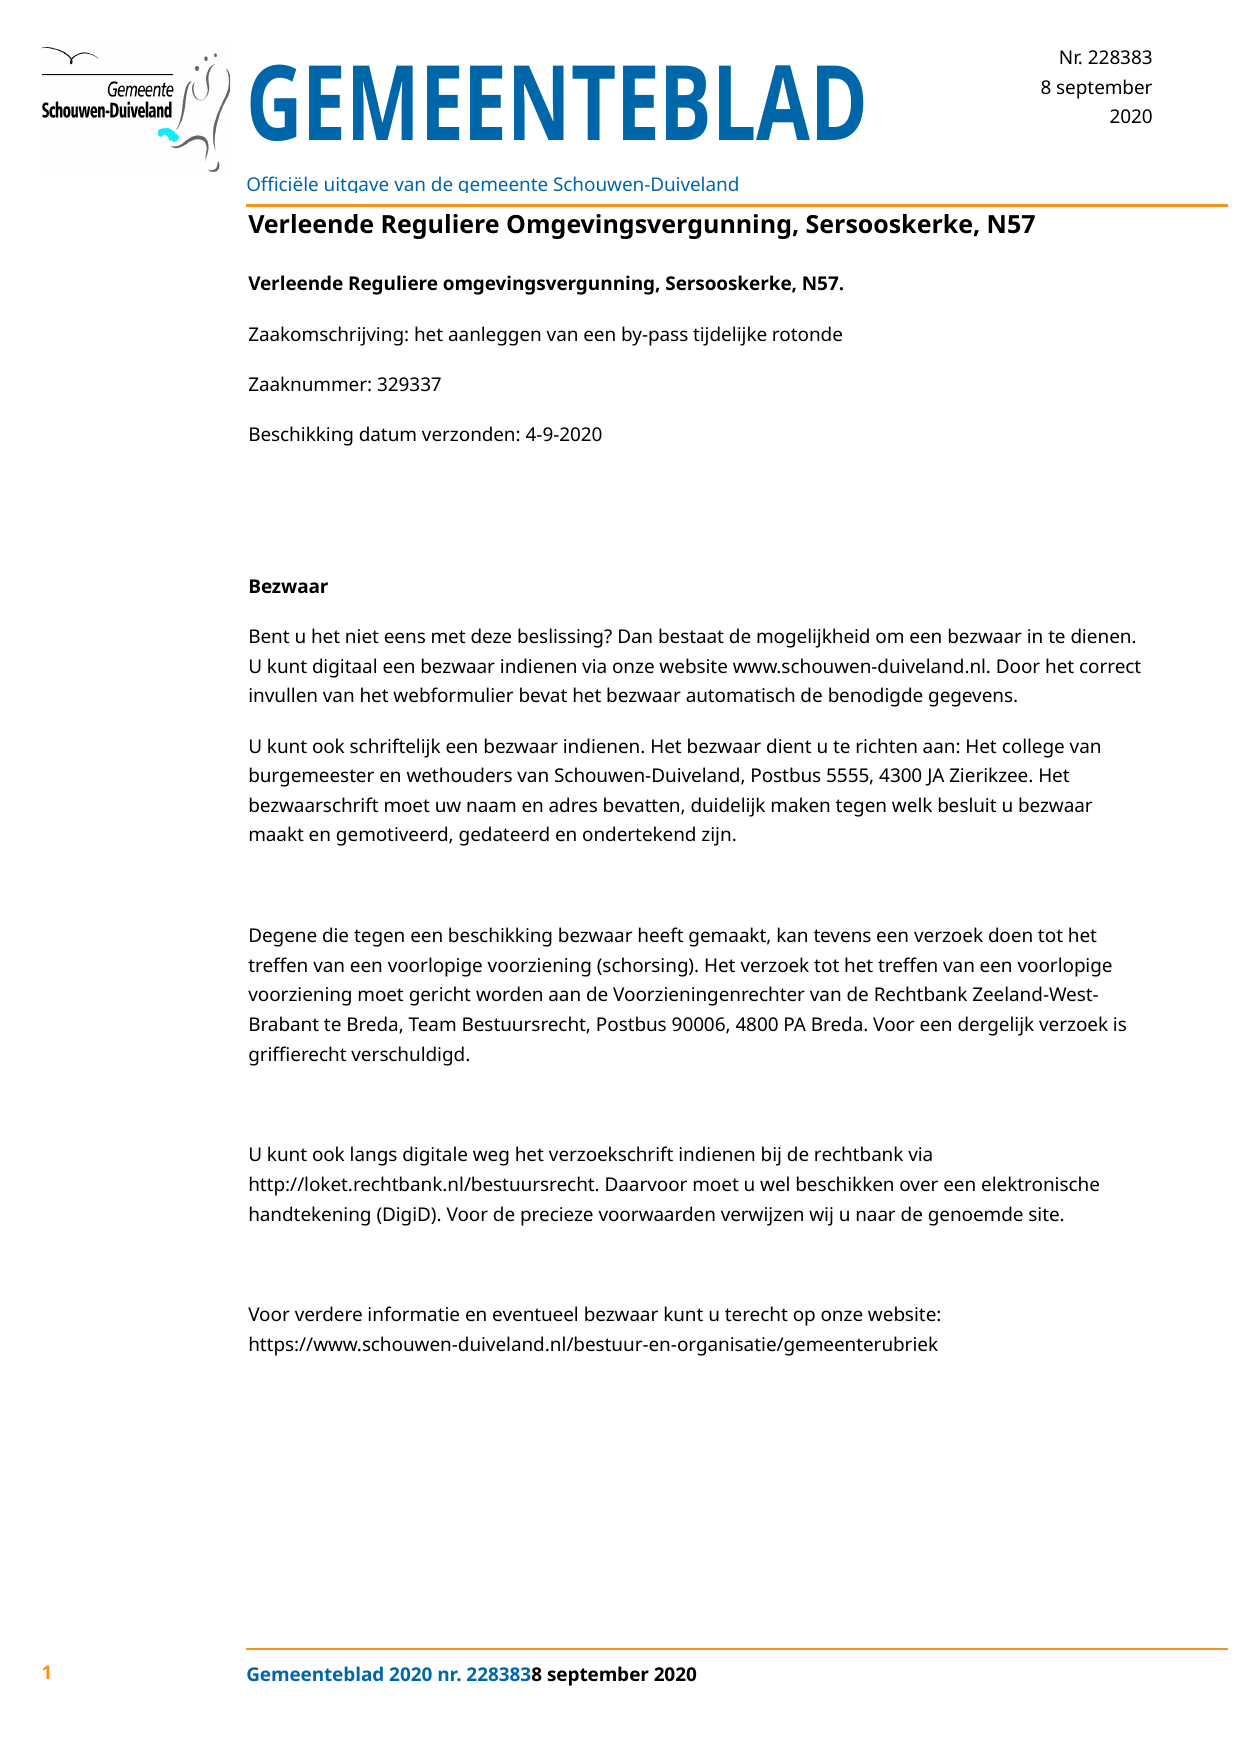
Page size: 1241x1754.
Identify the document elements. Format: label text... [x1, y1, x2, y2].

text Bezwaar [248, 573, 1152, 598]
text U kunt ook schriftelijk een bezwaar indienen. Het bezwaar dient u te richten aan: Het college van burgemeester en wethouders van Schouwen-Duiveland, Postbus 5555, 4300 JA Zierikzee. Het bezwaarschrift moet uw naam en adres bevatten, duidelijk maken tegen welk besluit u bezwaar maakt en gemotiveerd, gedateerd en ondertekend zijn. [248, 733, 1152, 847]
text Degene die tegen een beschikking bezwaar heeft gemaakt, kan tevens een verzoek doen tot het treffen van een voorlopige voorziening (schorsing). Het verzoek tot het treffen van een voorlopige voorziening moet gericht worden aan de Voorzieningenrechter van de Rechtbank Zeeland-West-Brabant te Breda, Team Bestuursrecht, Postbus 90006, 4800 PA Breda. Voor een dergelijk verzoek is griffierecht verschuldigd. [248, 922, 1152, 1066]
text Zaaknummer: 329337 [248, 371, 1152, 397]
text Verleende Reguliere Omgevingsvergunning, Sersooskerke, N57 [248, 207, 1152, 241]
text U kunt ook langs digitale weg het verzoekschrift indienen bij de rechtbank via http://loket.rechtbank.nl/bestuursrecht. Daarvoor moet u wel beschikken over een elektronische handtekening (DigiD). Voor de precieze voorwaarden verwijzen wij u naar de genoemde site. [248, 1142, 1152, 1226]
picture [41, 47, 231, 172]
text Voor verdere informatie en eventueel bezwaar kunt u terecht op onze website: https://www.schouwen-duiveland.nl/bestuur-en-organisatie/gemeenterubriek [248, 1302, 1152, 1357]
text Verleende Reguliere omgevingsvergunning, Sersooskerke, N57. [248, 270, 1152, 296]
text Bent u het niet eens met deze beslissing? Dan bestaat de mogelijkheid om een bezwaar in te dienen. U kunt digitaal een bezwaar indienen via onze website www.schouwen-duiveland.nl. Door het correct invullen van het webformulier bevat het bezwaar automatisch de benodigde gegevens. [248, 623, 1152, 708]
text Zaakomschrijving: het aanleggen van een by-pass tijdelijke rotonde [248, 321, 1152, 346]
text Beschikking datum verzonden: 4-9-2020 [248, 422, 1152, 447]
